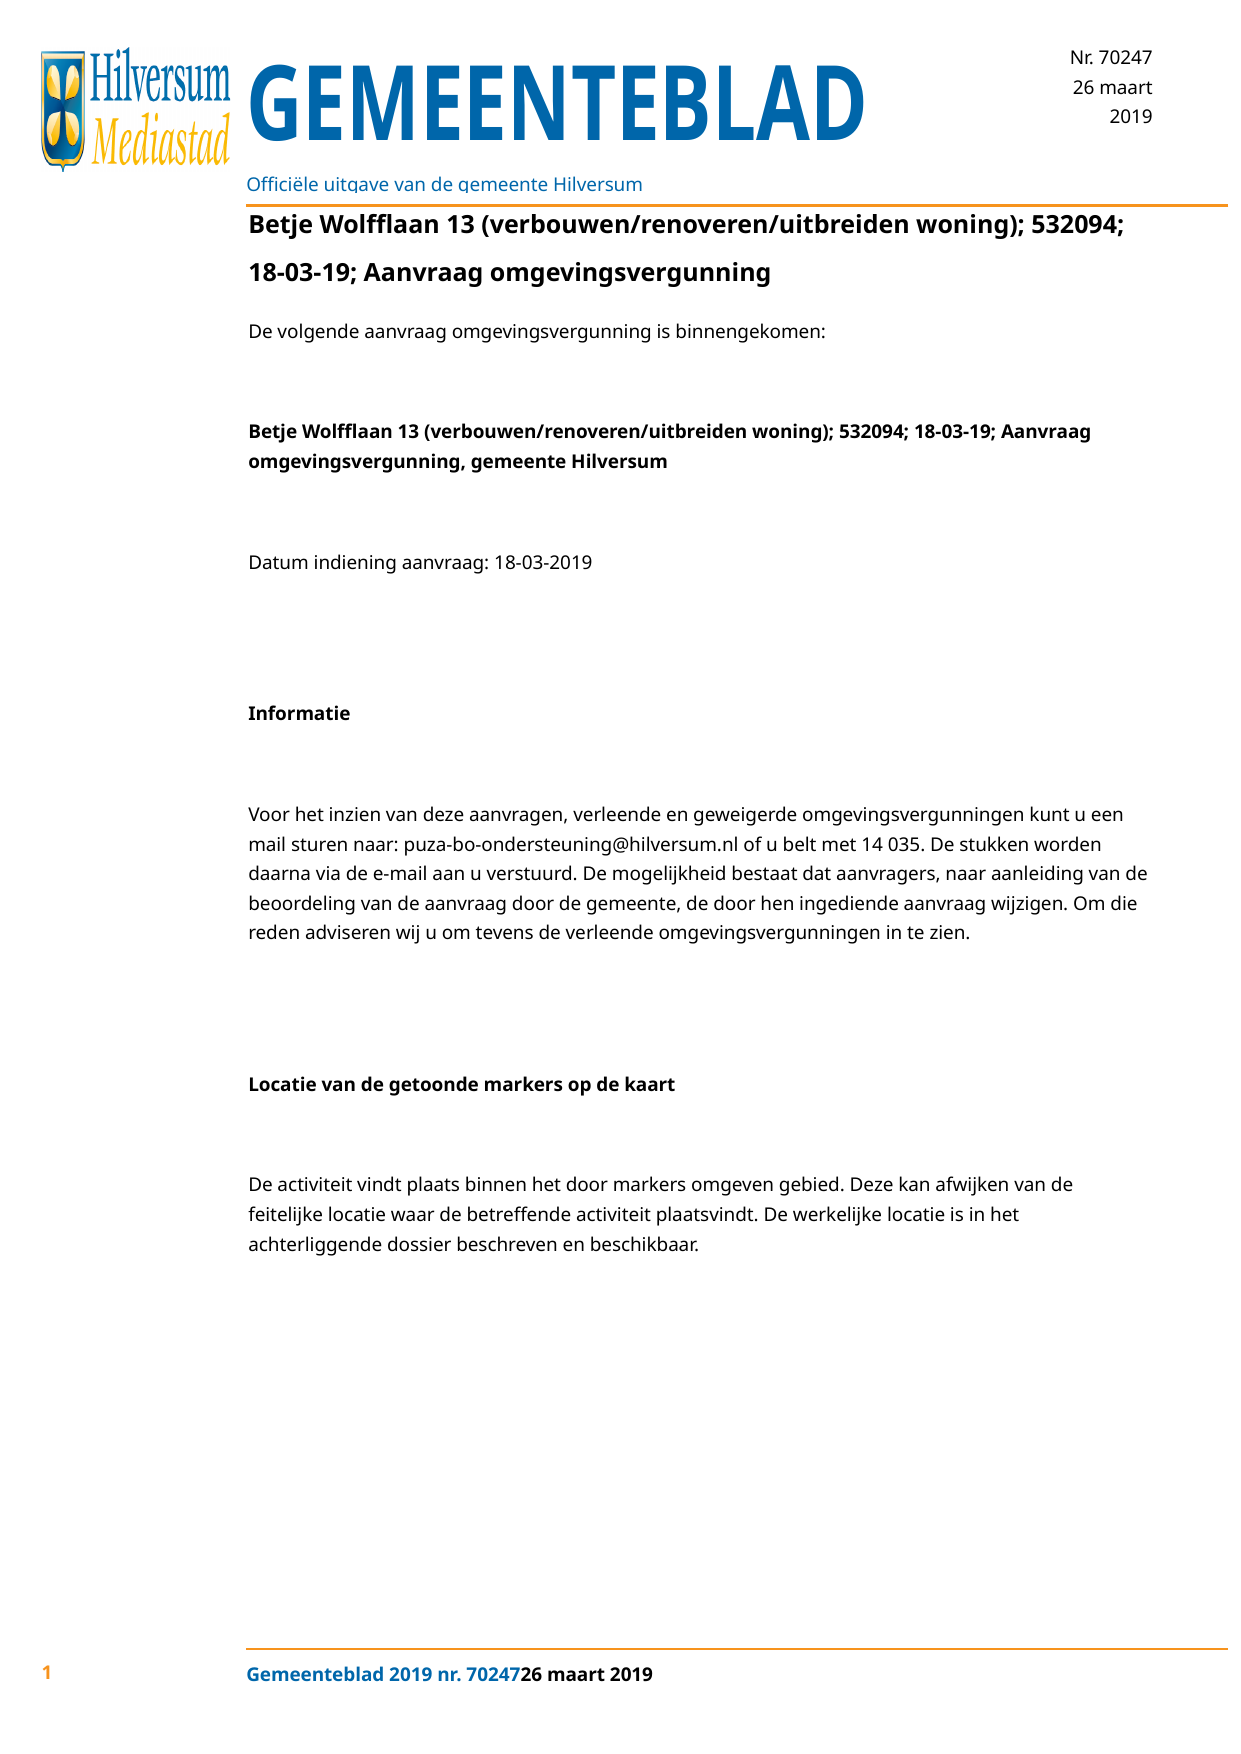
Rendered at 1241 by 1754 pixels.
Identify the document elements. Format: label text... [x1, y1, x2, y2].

text Voor het inzien van deze aanvragen, verleende en geweigerde omgevingsvergunningen kunt u een mail sturen naar: puza-bo-ondersteuning@hilversum.nl of u belt met 14 035. De stukken worden daarna via de e-mail aan u verstuurd. De mogelijkheid bestaat dat aanvragers, naar aanleiding van de beoordeling van de aanvraag door de gemeente, de door hen ingediende aanvraag wijzigen. Om die reden adviseren wij u om tevens de verleende omgevingsvergunningen in te zien. [248, 801, 1152, 945]
text Betje Wolfflaan 13 (verbouwen/renoveren/uitbreiden woning); 532094; 18-03-19; Aanvraag omgevingsvergunning, gemeente Hilversum [248, 419, 1152, 474]
picture [41, 47, 231, 172]
text Informatie [248, 700, 1152, 726]
text Betje Wolfflaan 13 (verbouwen/renoveren/uitbreiden woning); 532094; 18-03-19; Aanvraag omgevingsvergunning [248, 207, 1152, 288]
text De activiteit vindt plaats binnen het door markers omgeven gebied. Deze kan afwijken van de feitelijke locatie waar de betreffende activiteit plaatsvindt. De werkelijke locatie is in het achterliggende dossier beschreven en beschikbaar. [248, 1172, 1152, 1257]
text Datum indiening aanvraag: 18-03-2019 [248, 549, 1152, 575]
text Locatie van de getoonde markers op de kaart [248, 1071, 1152, 1097]
text De volgende aanvraag omgevingsvergunning is binnengekomen: [248, 318, 1152, 344]
